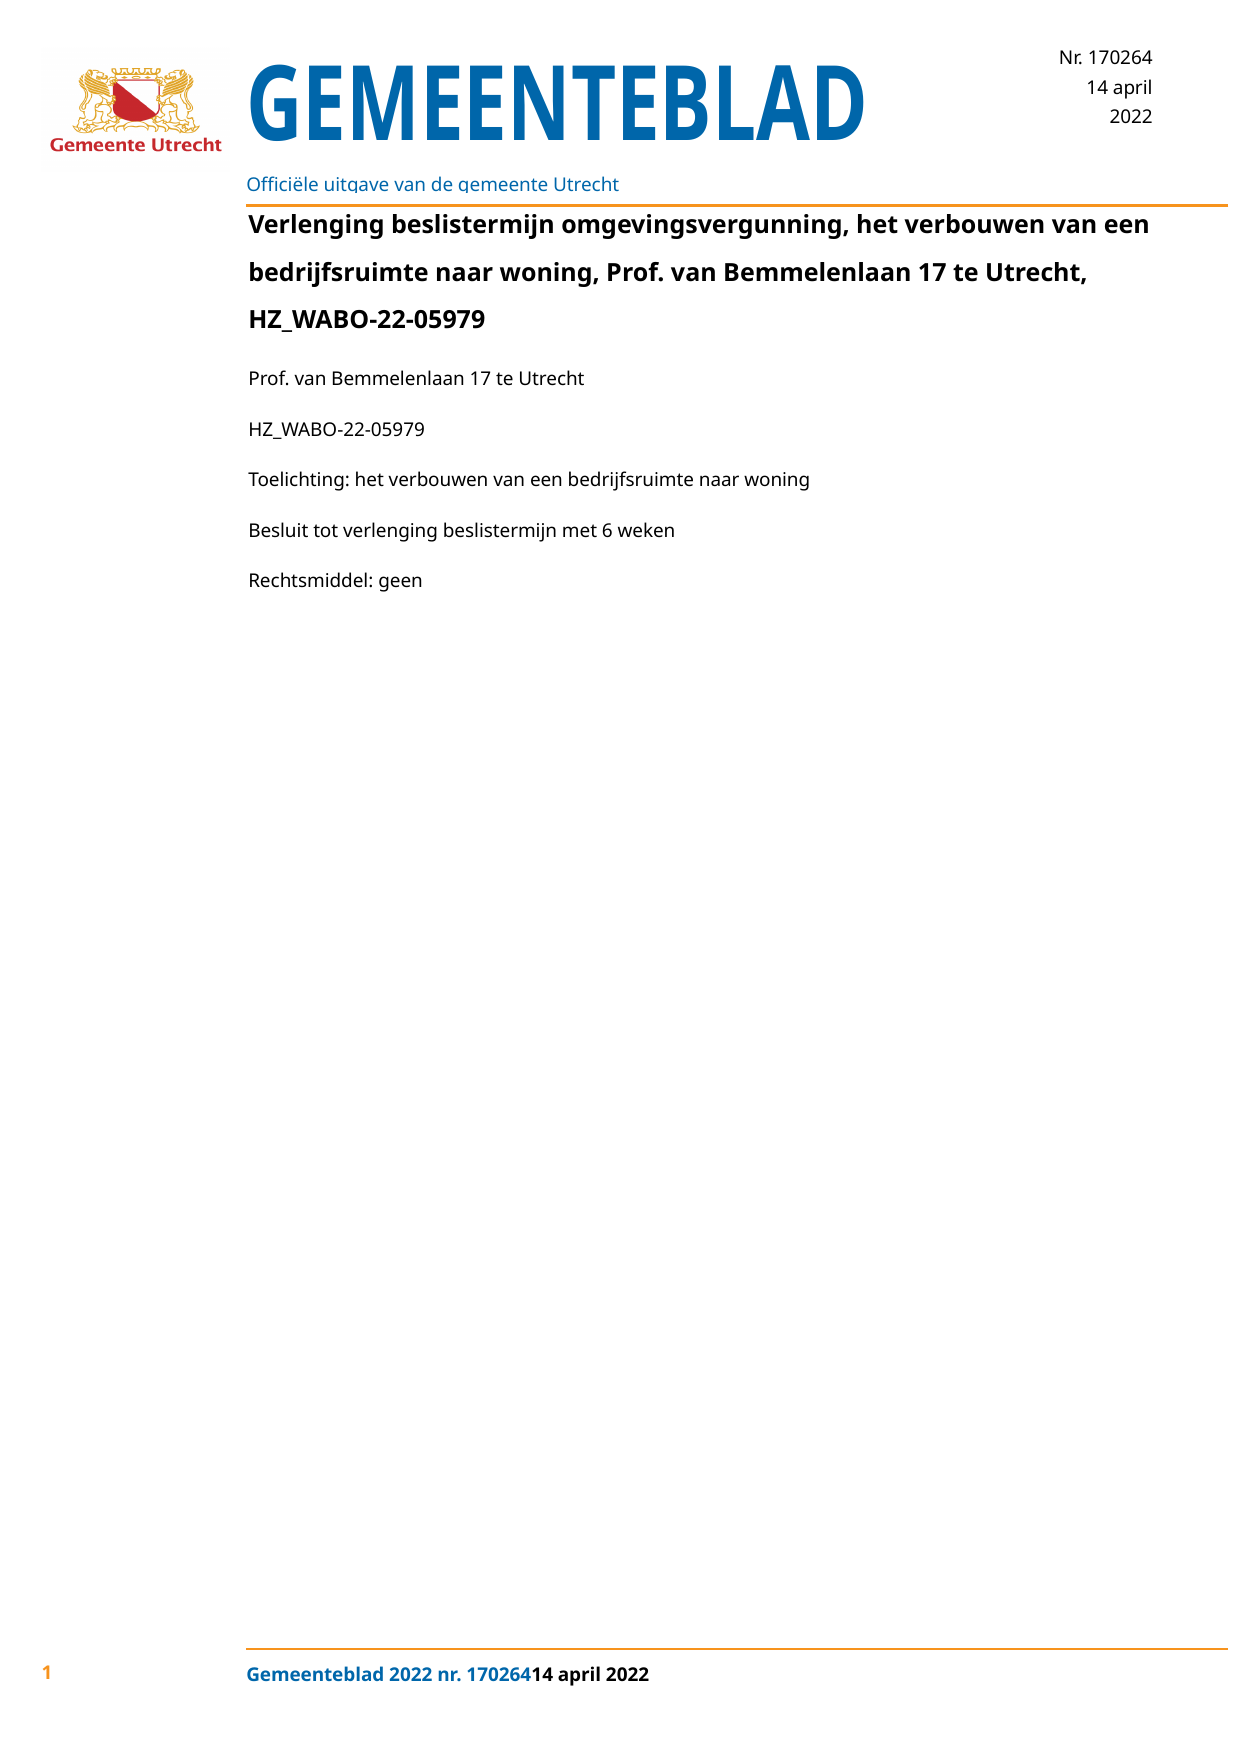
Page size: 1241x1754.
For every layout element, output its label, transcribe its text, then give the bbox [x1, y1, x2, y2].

text Besluit tot verlenging beslistermijn met 6 weken [248, 517, 1152, 542]
text Verlenging beslistermijn omgevingsvergunning, het verbouwen van een bedrijfsruimte naar woning, Prof. van Bemmelenlaan 17 te Utrecht, HZ_WABO-22-05979 [248, 207, 1152, 336]
picture [41, 47, 231, 172]
text HZ_WABO-22-05979 [248, 416, 1152, 442]
text Rechtsmiddel: geen [248, 567, 1152, 593]
text Toelichting: het verbouwen van een bedrijfsruimte naar woning [248, 466, 1152, 492]
text Prof. van Bemmelenlaan 17 te Utrecht [248, 366, 1152, 391]
